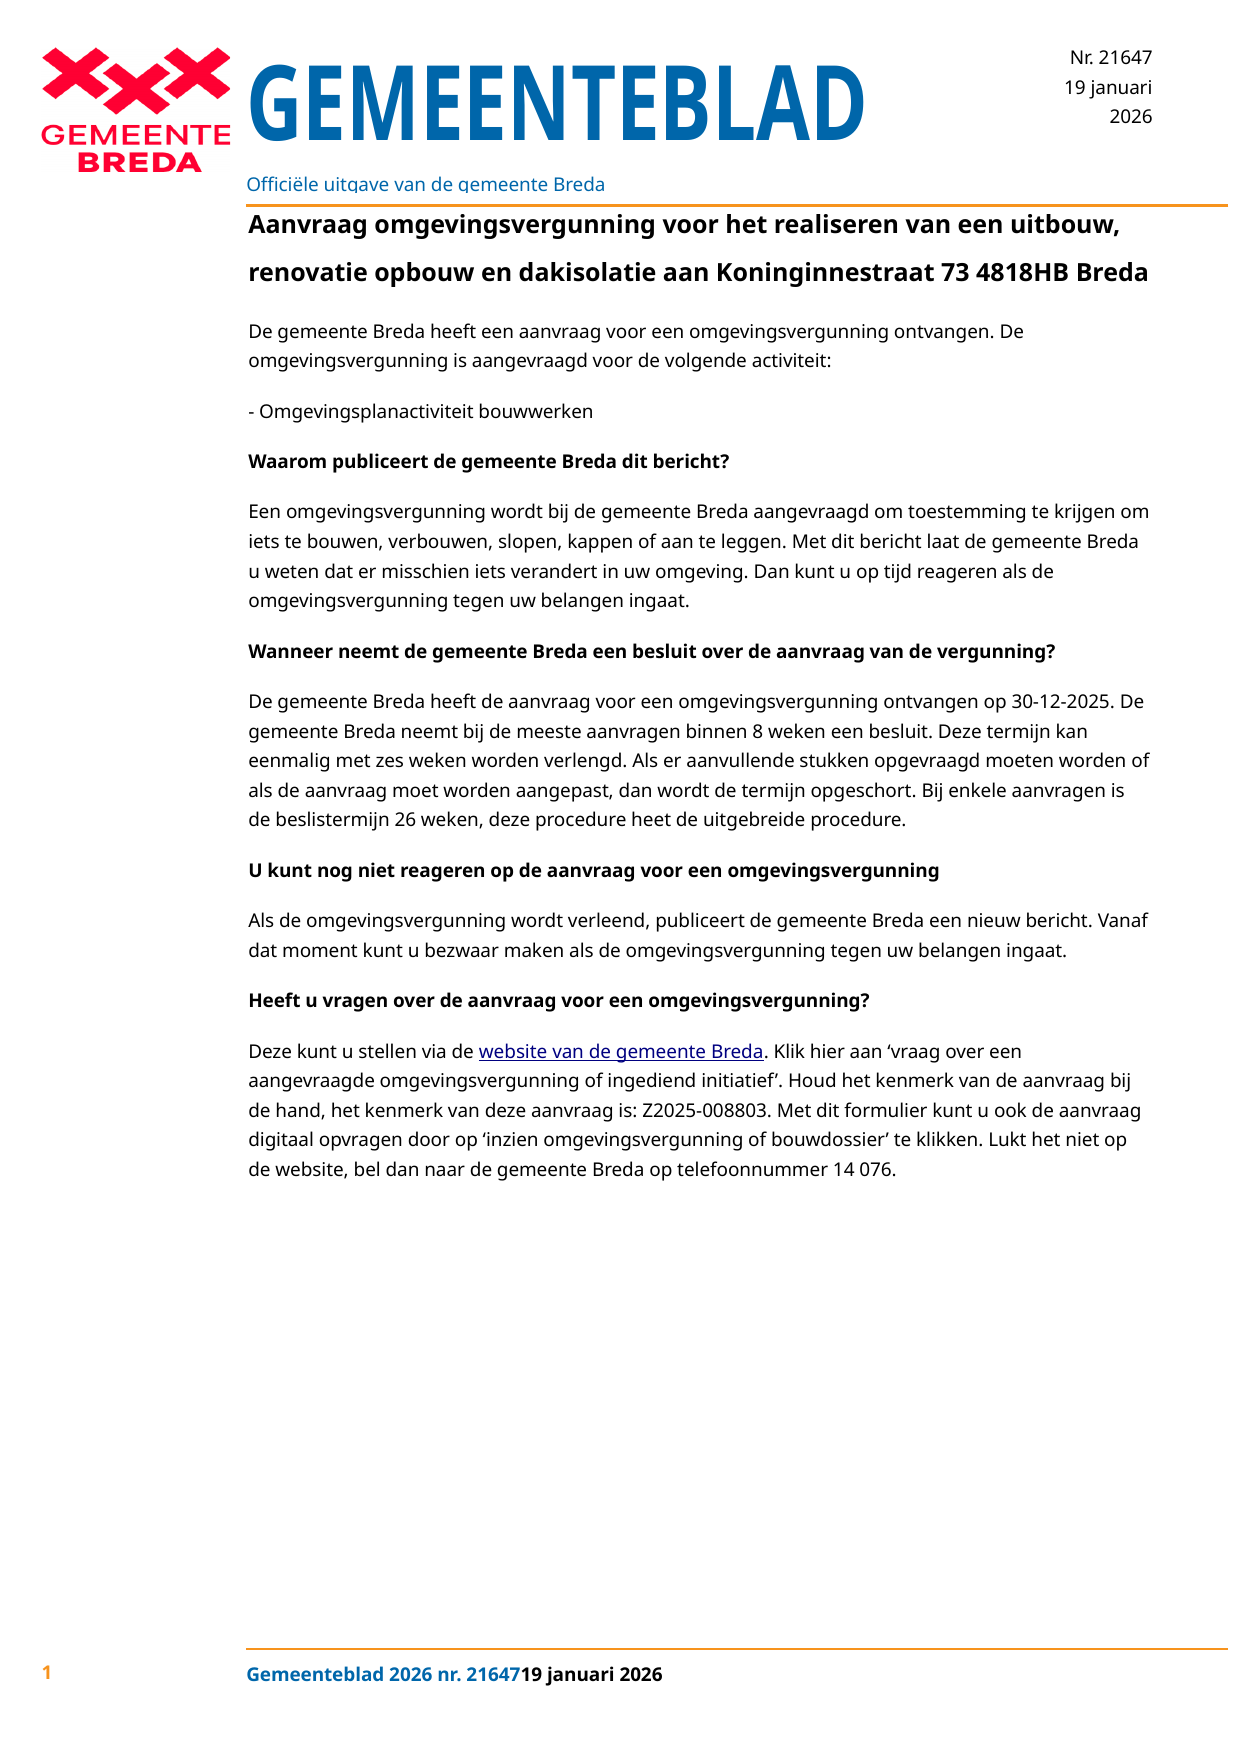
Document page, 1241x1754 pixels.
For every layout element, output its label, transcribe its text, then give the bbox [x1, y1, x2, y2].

text Als de omgevingsvergunning wordt verleend, publiceert de gemeente Breda een nieuw bericht. Vanaf dat moment kunt u bezwaar maken als de omgevingsvergunning tegen uw belangen ingaat. [248, 907, 1152, 963]
text De gemeente Breda heeft een aanvraag voor een omgevingsvergunning ontvangen. De omgevingsvergunning is aangevraagd voor de volgende activiteit: [248, 318, 1152, 373]
text Heeft u vragen over de aanvraag voor een omgevingsvergunning? [248, 987, 1152, 1013]
text Wanneer neemt de gemeente Breda een besluit over de aanvraag van de vergunning? [248, 638, 1152, 664]
picture [41, 47, 231, 172]
text Een omgevingsvergunning wordt bij de gemeente Breda aangevraagd om toestemming te krijgen om iets te bouwen, verbouwen, slopen, kappen of aan te leggen. Met dit bericht laat de gemeente Breda u weten dat er misschien iets verandert in uw omgeving. Dan kunt u op tijd reageren als de omgevingsvergunning tegen uw belangen ingaat. [248, 499, 1152, 613]
text U kunt nog niet reageren op de aanvraag voor een omgevingsvergunning [248, 857, 1152, 883]
text - Omgevingsplanactiviteit bouwwerken [248, 398, 1152, 424]
text Waarom publiceert de gemeente Breda dit bericht? [248, 448, 1152, 474]
text De gemeente Breda heeft de aanvraag voor een omgevingsvergunning ontvangen op 30-12-2025. De gemeente Breda neemt bij de meeste aanvragen binnen 8 weken een besluit. Deze termijn kan eenmalig met zes weken worden verlengd. Als er aanvullende stukken opgevraagd moeten worden of als de aanvraag moet worden aangepast, dan wordt de termijn opgeschort. Bij enkele aanvragen is de beslistermijn 26 weken, deze procedure heet de uitgebreide procedure. [248, 688, 1152, 832]
text Deze kunt u stellen via de website van de gemeente Breda. Klik hier aan ‘vraag over een aangevraagde omgevingsvergunning of ingediend initiatief’. Houd het kenmerk van de aanvraag bij de hand, het kenmerk van deze aanvraag is: Z2025-008803. Met dit formulier kunt u ook de aanvraag digitaal opvragen door op ‘inzien omgevingsvergunning of bouwdossier’ te klikken. Lukt het niet op de website, bel dan naar de gemeente Breda op telefoonnummer 14 076. [248, 1038, 1152, 1182]
text Aanvraag omgevingsvergunning voor het realiseren van een uitbouw, renovatie opbouw en dakisolatie aan Koninginnestraat 73 4818HB Breda [248, 207, 1152, 288]
